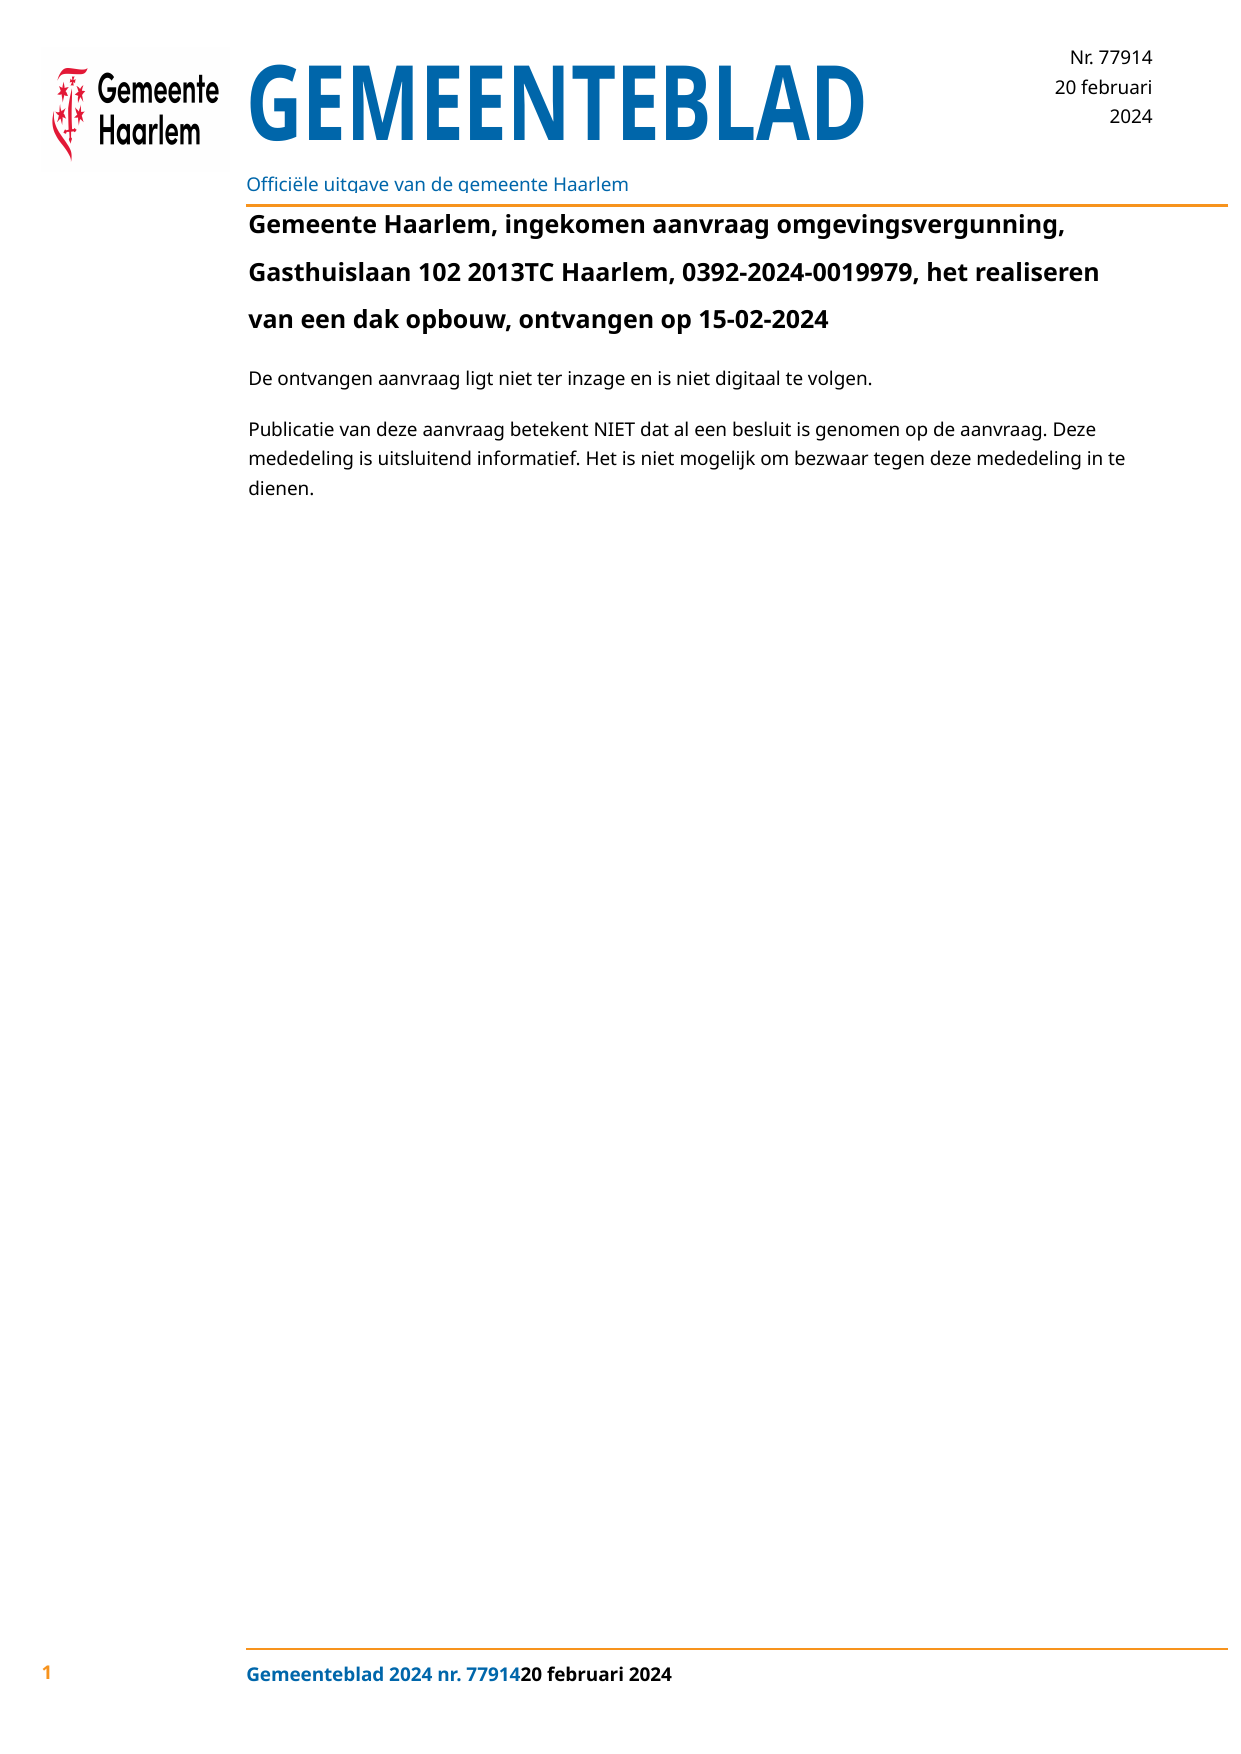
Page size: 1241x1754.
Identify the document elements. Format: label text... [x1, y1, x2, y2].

text Gemeente Haarlem, ingekomen aanvraag omgevingsvergunning, Gasthuislaan 102 2013TC Haarlem, 0392-2024-0019979, het realiseren van een dak opbouw, ontvangen op 15-02-2024 [248, 207, 1152, 336]
picture [41, 47, 231, 172]
text Publicatie van deze aanvraag betekent NIET dat al een besluit is genomen op de aanvraag. Deze mededeling is uitsluitend informatief. Het is niet mogelijk om bezwaar tegen deze mededeling in te dienen. [248, 416, 1152, 501]
text De ontvangen aanvraag ligt niet ter inzage en is niet digitaal te volgen. [248, 366, 1152, 391]
